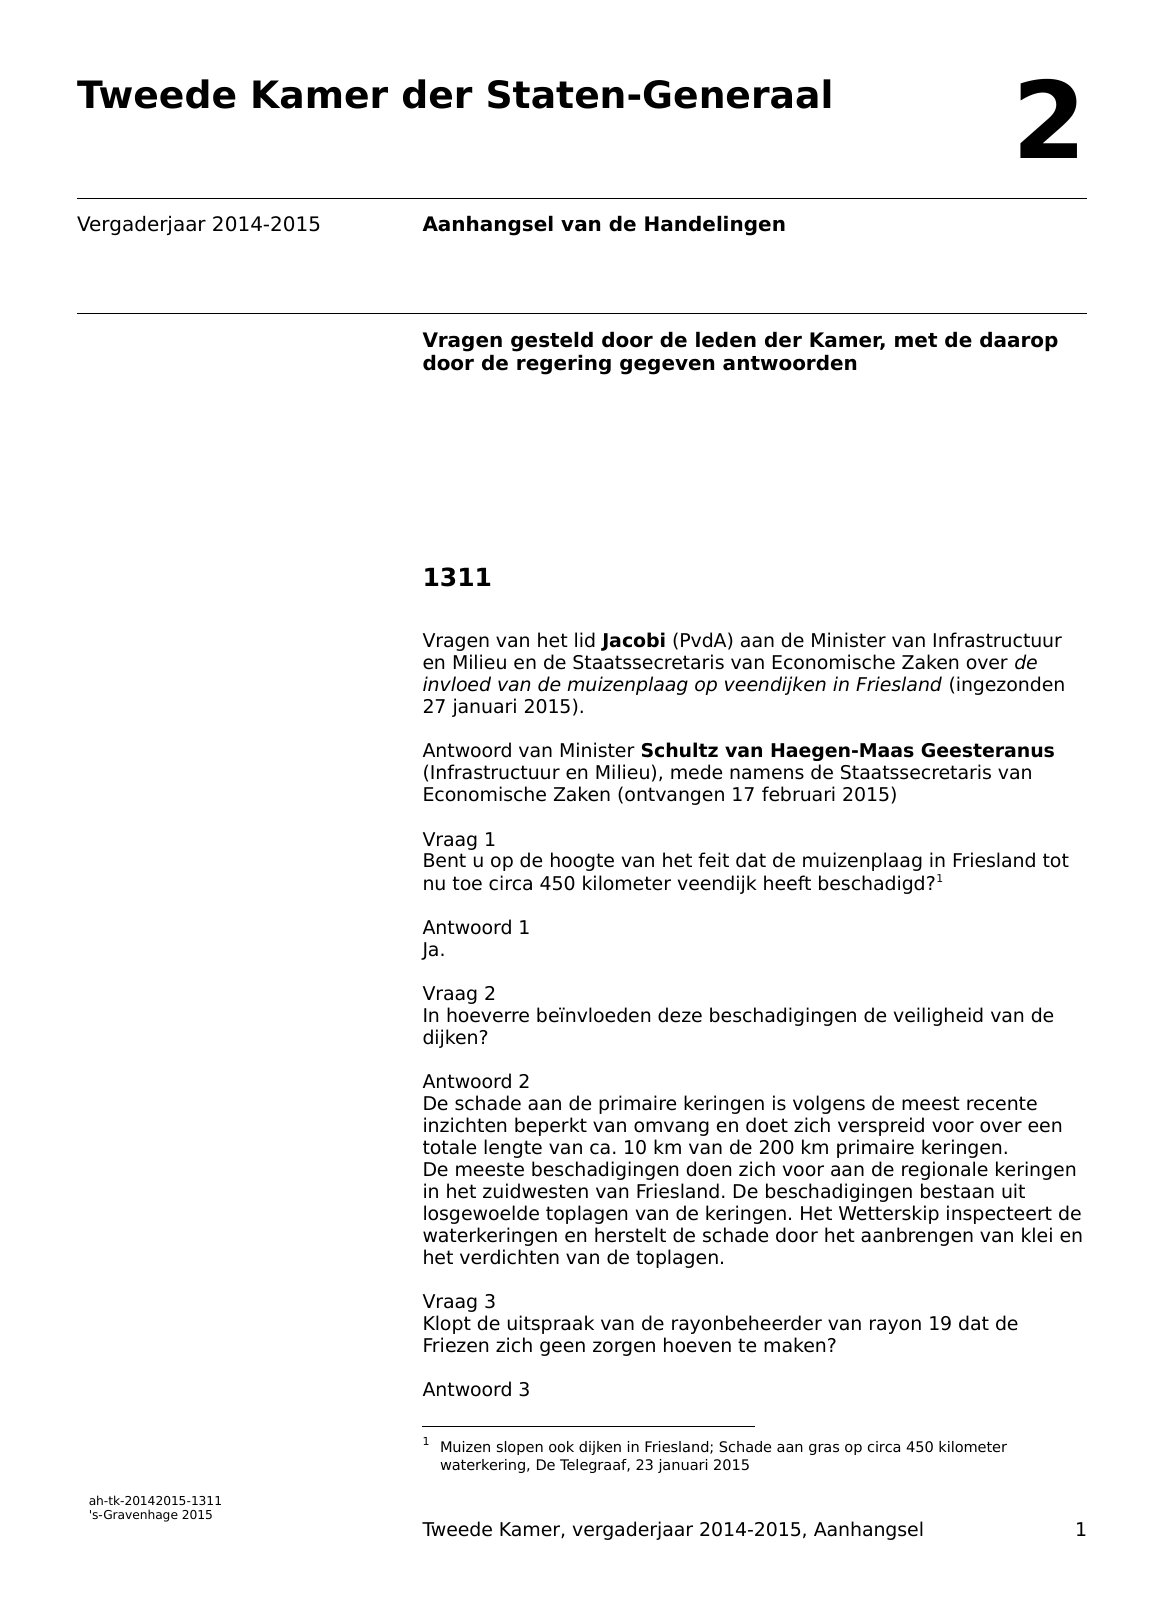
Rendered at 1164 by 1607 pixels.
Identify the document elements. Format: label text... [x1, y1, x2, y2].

text Muizen slopen ook dijken in Friesland; Schade aan gras op circa 450 kilometer waterkering, De Telegraaf, 23 januari 2015 [422, 1435, 1087, 1474]
text Antwoord 3 [422, 1379, 1087, 1401]
table_cell Vergaderjaar 2014-2015 [77, 199, 422, 313]
text ah-tk-20142015-1311 [88, 1494, 323, 1508]
text De schade aan de primaire keringen is volgens de meest recente inzichten beperkt van omvang en doet zich verspreid voor over een totale lengte van ca. 10 km van de 200 km primaire keringen. [422, 1093, 1087, 1159]
table_cell Aanhangsel van de Handelingen [422, 199, 1087, 313]
text Klopt de uitspraak van de rayonbeheerder van rayon 19 dat de Friezen zich geen zorgen hoeven te maken? [422, 1313, 1087, 1357]
table_header Tweede Kamer der Staten-Generaal [77, 59, 886, 198]
text Antwoord van Minister Schultz van Haegen-Maas Geesteranus (Infrastructuur en Milieu), mede namens de Staatssecretaris van Economische Zaken (ontvangen 17 februari 2015) [422, 740, 1087, 806]
text Vragen van het lid Jacobi (PvdA) aan de Minister van Infrastructuur en Milieu en de Staatssecretaris van Economische Zaken over de invloed van de muizenplaag op veendijken in Friesland (ingezonden 27 januari 2015). [422, 630, 1087, 718]
table_cell [77, 314, 422, 375]
table_cell Vragen gesteld door de leden der Kamer, met de daarop door de regering gegeven antwoorden [422, 314, 1087, 375]
text Bent u op de hoogte van het feit dat de muizenplaag in Friesland tot nu toe circa 450 kilometer veendijk heeft beschadigd? [422, 850, 1087, 894]
text 1311 [422, 563, 1087, 592]
text 's-Gravenhage 2015 [88, 1508, 323, 1522]
text Antwoord 2 [422, 1071, 1087, 1093]
table_header 2 [886, 59, 1087, 198]
text Vraag 1 [422, 828, 1087, 850]
text Antwoord 1 [422, 917, 1087, 938]
text In hoeverre beïnvloeden deze beschadigingen de veiligheid van de dijken? [422, 1005, 1087, 1049]
text Vraag 3 [422, 1291, 1087, 1313]
text De meeste beschadigingen doen zich voor aan de regionale keringen in het zuidwesten van Friesland. De beschadigingen bestaan uit losgewoelde toplagen van de keringen. Het Wetterskip inspecteert de waterkeringen en herstelt de schade door het aanbrengen van klei en het verdichten van de toplagen. [422, 1159, 1087, 1269]
text Ja. [422, 938, 1087, 961]
text Vraag 2 [422, 983, 1087, 1005]
